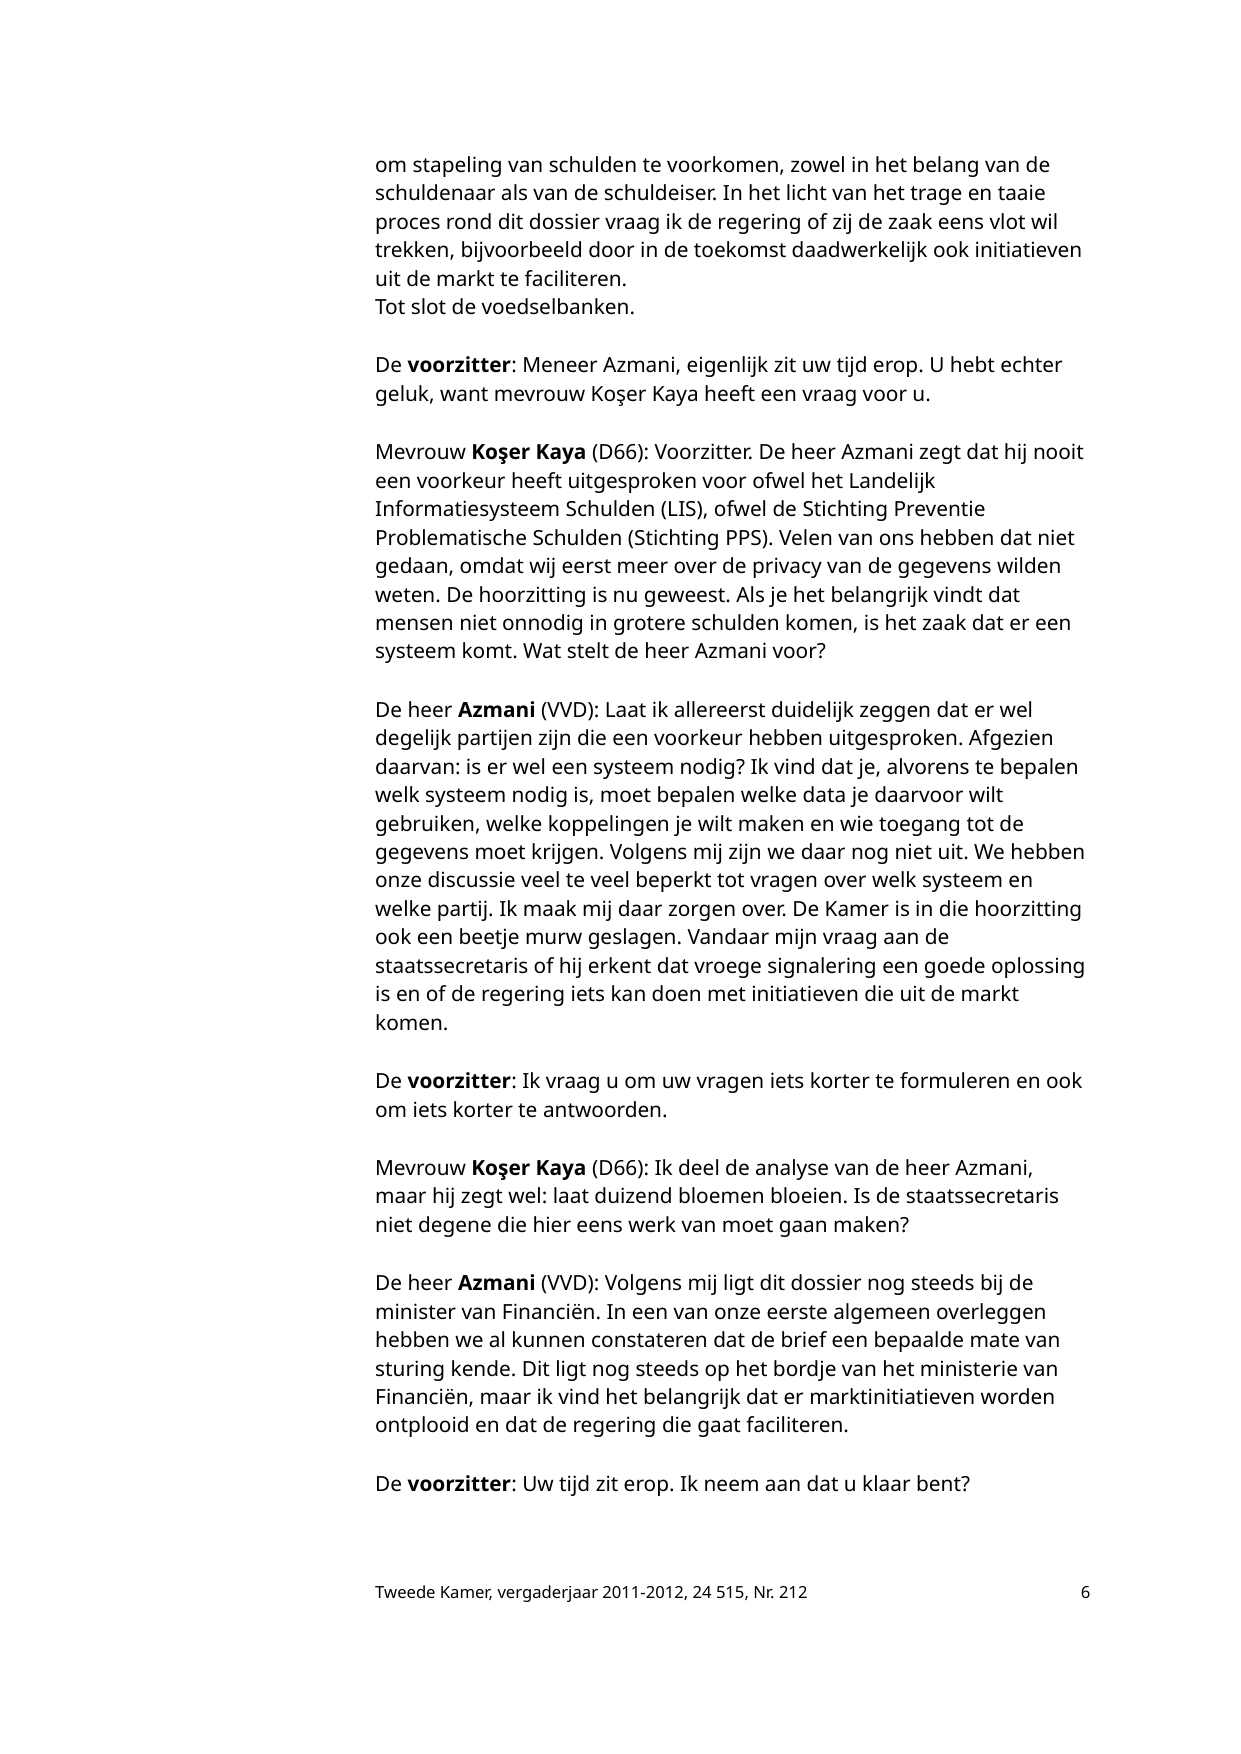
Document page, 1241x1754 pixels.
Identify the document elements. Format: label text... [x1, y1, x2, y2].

text De voorzitter: Uw tijd zit erop. Ik neem aan dat u klaar bent? [375, 1469, 1090, 1497]
text De heer Azmani (VVD): Laat ik allereerst duidelijk zeggen dat er wel degelijk partijen zijn die een voorkeur hebben uitgesproken. Afgezien daarvan: is er wel een systeem nodig? Ik vind dat je, alvorens te bepalen welk systeem nodig is, moet bepalen welke data je daarvoor wilt gebruiken, welke koppelingen je wilt maken en wie toegang tot de gegevens moet krijgen. Volgens mij zijn we daar nog niet uit. We hebben onze discussie veel te veel beperkt tot vragen over welk systeem en welke partij. Ik maak mij daar zorgen over. De Kamer is in die hoorzitting ook een beetje murw geslagen. Vandaar mijn vraag aan de staatssecretaris of hij erkent dat vroege signalering een goede oplossing is en of de regering iets kan doen met initiatieven die uit de markt komen. [375, 695, 1090, 1036]
text om stapeling van schulden te voorkomen, zowel in het belang van de schuldenaar als van de schuldeiser. In het licht van het trage en taaie proces rond dit dossier vraag ik de regering of zij de zaak eens vlot wil trekken, bijvoorbeeld door in de toekomst daadwerkelijk ook initiatieven uit de markt te faciliteren. [375, 150, 1090, 292]
text Mevrouw Koşer Kaya (D66): Ik deel de analyse van de heer Azmani, maar hij zegt wel: laat duizend bloemen bloeien. Is de staatssecretaris niet degene die hier eens werk van moet gaan maken? [375, 1153, 1090, 1238]
text Tot slot de voedselbanken. [375, 292, 1090, 321]
text Mevrouw Koşer Kaya (D66): Voorzitter. De heer Azmani zegt dat hij nooit een voorkeur heeft uitgesproken voor ofwel het Landelijk Informatiesysteem Schulden (LIS), ofwel de Stichting Preventie Problematische Schulden (Stichting PPS). Velen van ons hebben dat niet gedaan, omdat wij eerst meer over de privacy van de gegevens wilden weten. De hoorzitting is nu geweest. Als je het belangrijk vindt dat mensen niet onnodig in grotere schulden komen, is het zaak dat er een systeem komt. Wat stelt de heer Azmani voor? [375, 437, 1090, 665]
text De voorzitter: Ik vraag u om uw vragen iets korter te formuleren en ook om iets korter te antwoorden. [375, 1066, 1090, 1123]
text De voorzitter: Meneer Azmani, eigenlijk zit uw tijd erop. U hebt echter geluk, want mevrouw Koşer Kaya heeft een vraag voor u. [375, 351, 1090, 407]
text De heer Azmani (VVD): Volgens mij ligt dit dossier nog steeds bij de minister van Financiën. In een van onze eerste algemeen overleggen hebben we al kunnen constateren dat de brief een bepaalde mate van sturing kende. Dit ligt nog steeds op het bordje van het ministerie van Financiën, maar ik vind het belangrijk dat er marktinitiatieven worden ontplooid en dat de regering die gaat faciliteren. [375, 1268, 1090, 1439]
